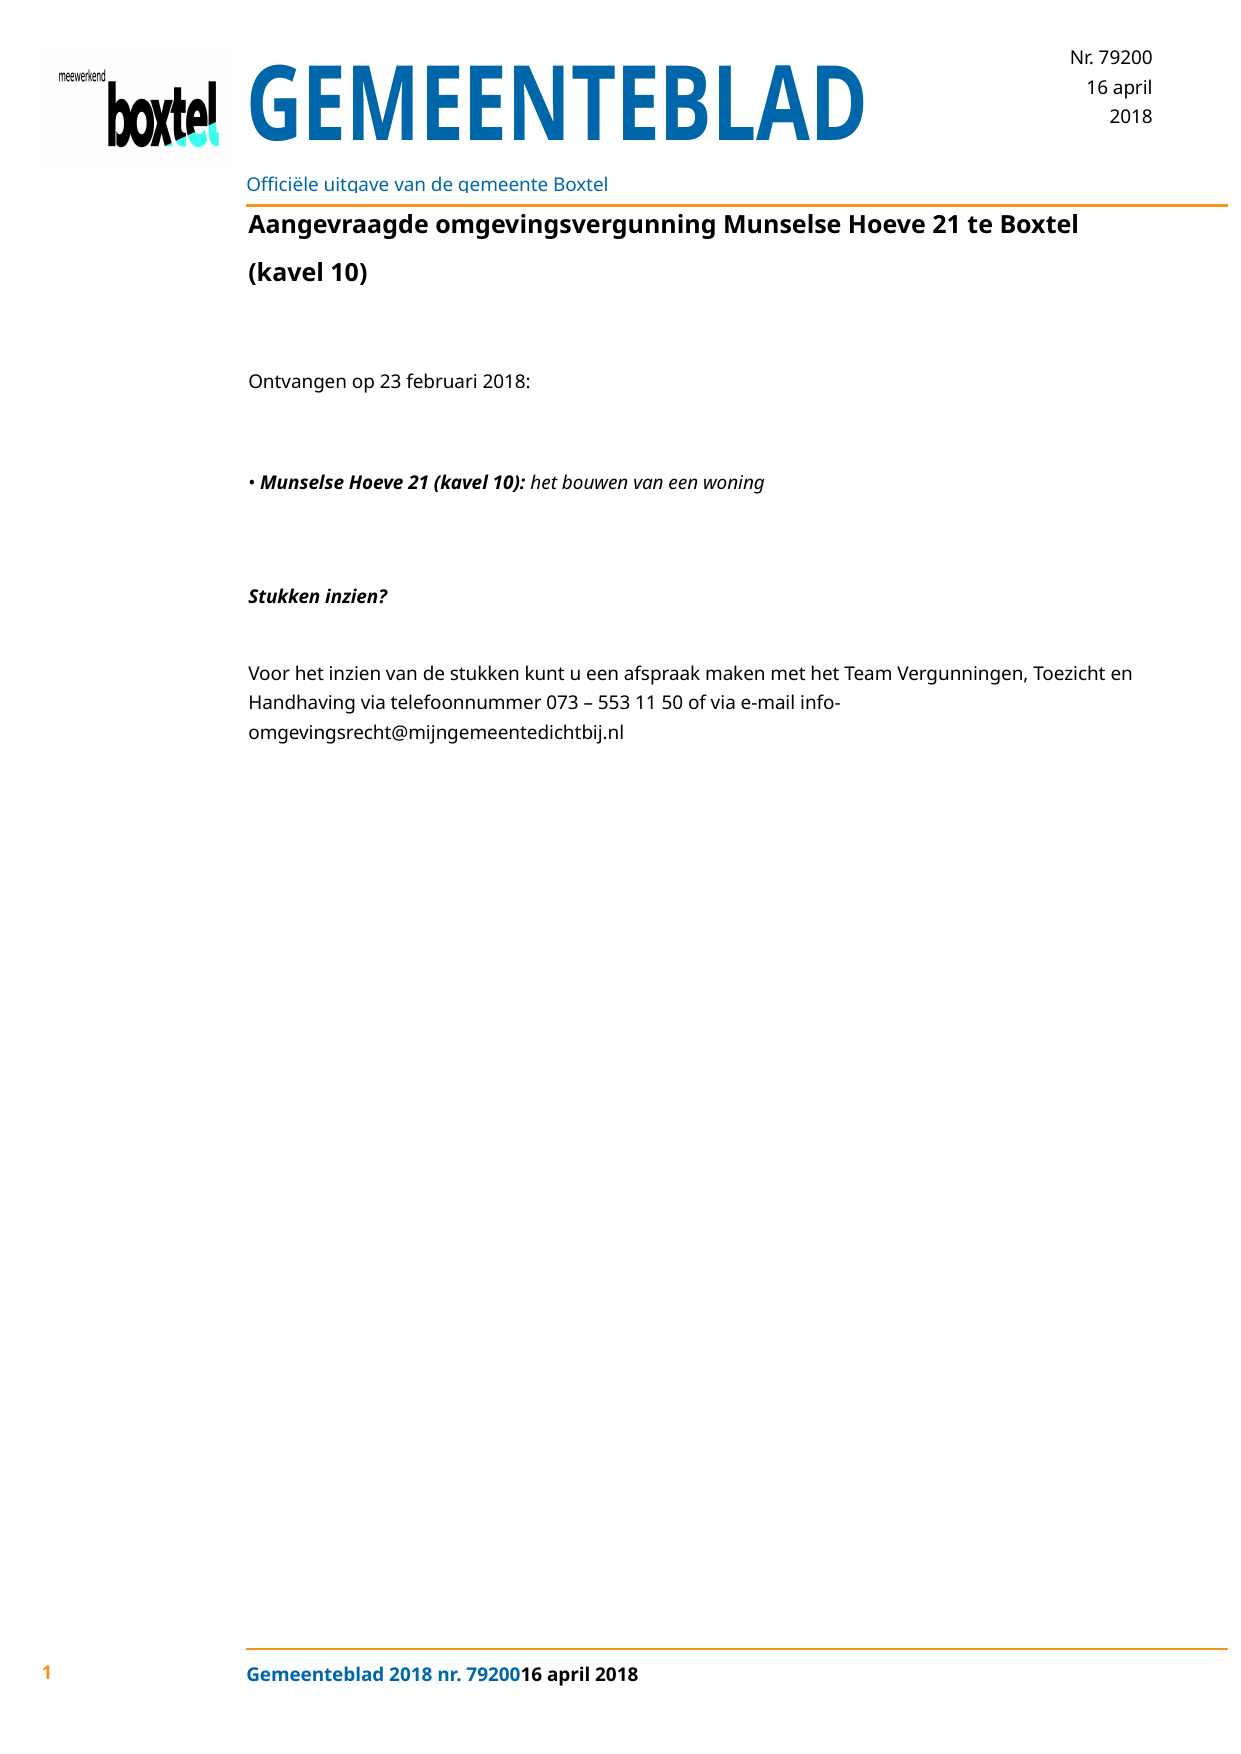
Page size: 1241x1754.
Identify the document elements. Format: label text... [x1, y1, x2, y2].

text Aangevraagde omgevingsvergunning Munselse Hoeve 21 te Boxtel (kavel 10) [248, 207, 1152, 288]
picture [41, 47, 231, 172]
text Ontvangen op 23 februari 2018: [248, 368, 1152, 394]
text • Munselse Hoeve 21 (kavel 10): het bouwen van een woning [248, 469, 1152, 495]
text Stukken inzien? [248, 583, 1152, 609]
text Voor het inzien van de stukken kunt u een afspraak maken met het Team Vergunningen, Toezicht en Handhaving via telefoonnummer 073 – 553 11 50 of via e-mail info-omgevingsrecht@mijngemeentedichtbij.nl [248, 660, 1152, 744]
